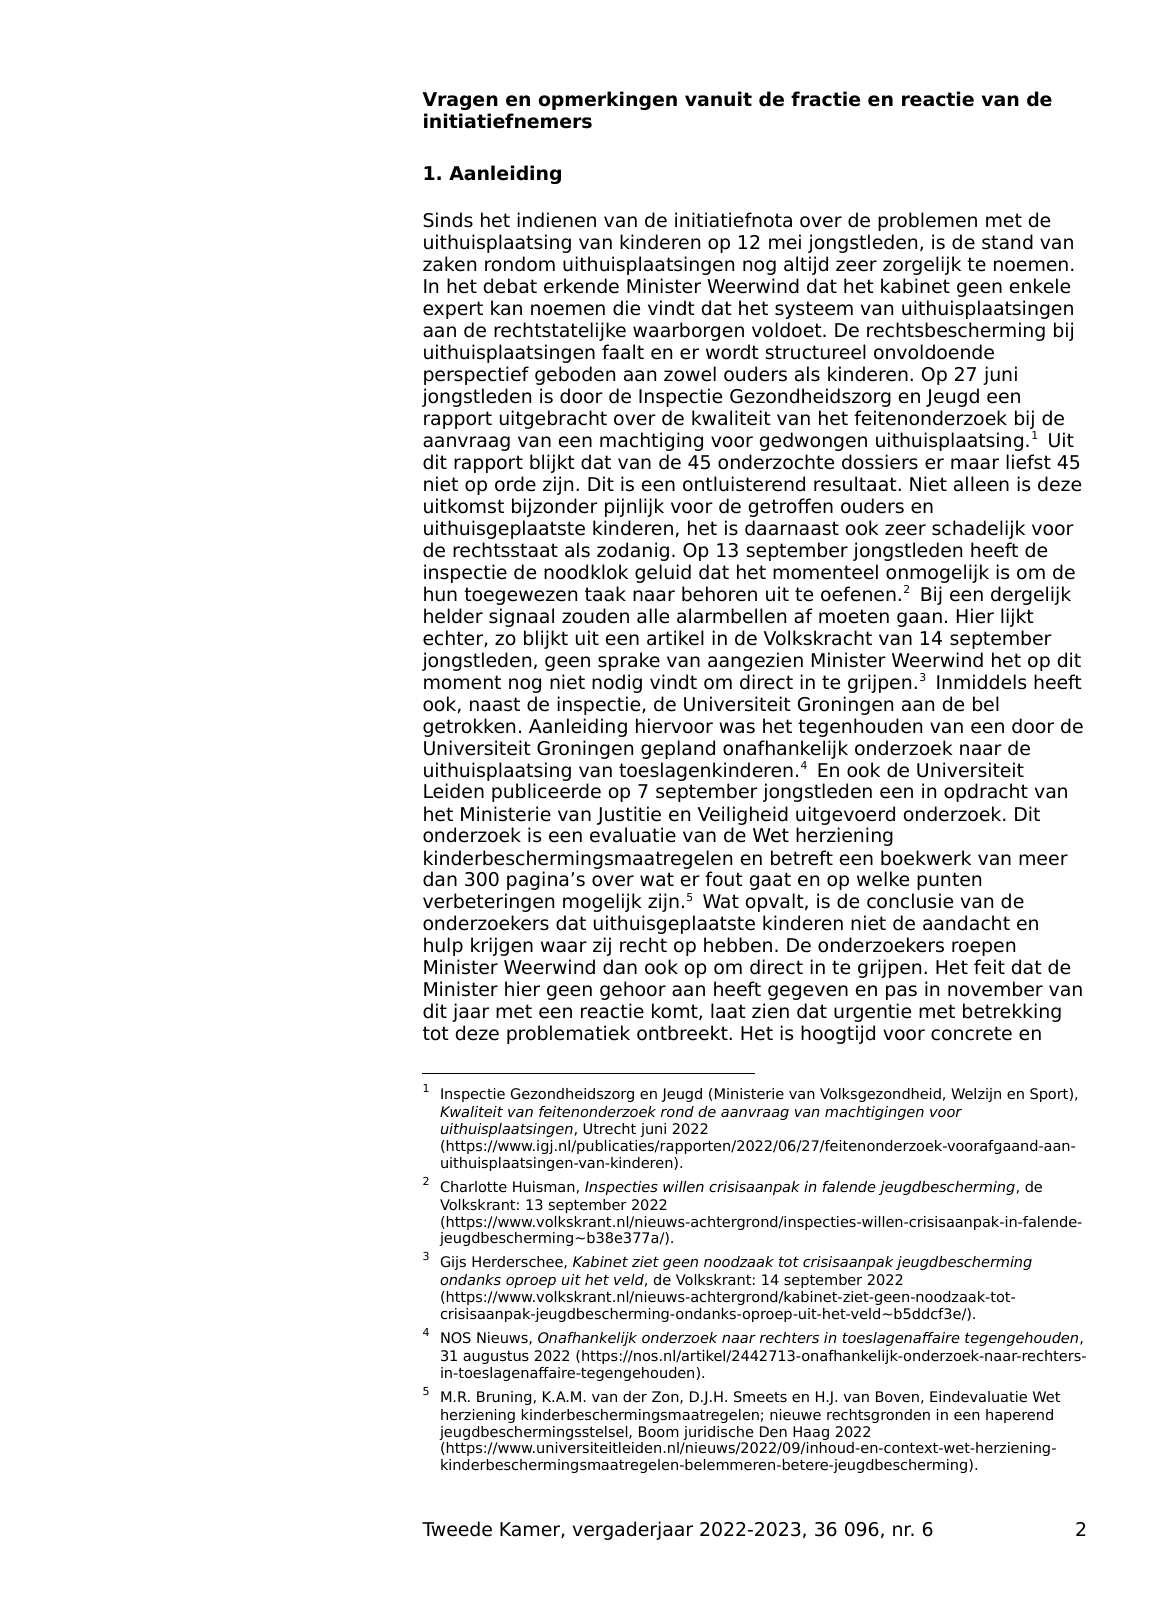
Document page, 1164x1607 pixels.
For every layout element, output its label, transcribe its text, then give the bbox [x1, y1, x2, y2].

subtitle Vragen en opmerkingen vanuit de fractie en reactie van de initiatiefnemers [422, 89, 1087, 133]
subtitle 1. Aanleiding [422, 163, 1087, 185]
text Inspectie Gezondheidszorg en Jeugd (Ministerie van Volksgezondheid, Welzijn en Sport), Kwaliteit van feitenonderzoek rond de aanvraag van machtigingen voor uithuisplaatsingen, Utrecht juni 2022 (https://www.igj.nl/publicaties/rapporten/2022/06/27/feitenonderzoek-voorafgaand-aan-uithuisplaatsingen-van-kinderen). [422, 1082, 1087, 1172]
text NOS Nieuws, Onafhankelijk onderzoek naar rechters in toeslagenaffaire tegengehouden, 31 augustus 2022 (https://nos.nl/artikel/2442713-onafhankelijk-onderzoek-naar-rechters-in-toeslagenaffaire-tegengehouden). [422, 1326, 1087, 1382]
text Sinds het indienen van de initiatiefnota over de problemen met de uithuisplaatsing van kinderen op 12 mei jongstleden, is de stand van zaken rondom uithuisplaatsingen nog altijd zeer zorgelijk te noemen. In het debat erkende Minister Weerwind dat het kabinet geen enkele expert kan noemen die vindt dat het systeem van uithuisplaatsingen aan de rechtstatelijke waarborgen voldoet. De rechtsbescherming bij uithuisplaatsingen faalt en er wordt structureel onvoldoende perspectief geboden aan zowel ouders als kinderen. Op 27 juni jongstleden is door de Inspectie Gezondheidszorg en Jeugd een rapport uitgebracht over de kwaliteit van het feitenonderzoek bij de aanvraag van een machtiging voor gedwongen uithuisplaatsing. Uit dit rapport blijkt dat van de 45 onderzochte dossiers er maar liefst 45 niet op orde zijn. Dit is een ontluisterend resultaat. Niet alleen is deze uitkomst bijzonder pijnlijk voor de getroffen ouders en uithuisgeplaatste kinderen, het is daarnaast ook zeer schadelijk voor de rechtsstaat als zodanig. Op 13 september jongstleden heeft de inspectie de noodklok geluid dat het momenteel onmogelijk is om de hun toegewezen taak naar behoren uit te oefenen. Bij een dergelijk helder signaal zouden alle alarmbellen af moeten gaan. Hier lijkt echter, zo blijkt uit een artikel in de Volkskracht van 14 september jongstleden, geen sprake van aangezien Minister Weerwind het op dit moment nog niet nodig vindt om direct in te grijpen. Inmiddels heeft ook, naast de inspectie, de Universiteit Groningen aan de bel getrokken. Aanleiding hiervoor was het tegenhouden van een door de Universiteit Groningen gepland onafhankelijk onderzoek naar de uithuisplaatsing van toeslagenkinderen. En ook de Universiteit Leiden publiceerde op 7 september jongstleden een in opdracht van het Ministerie van Justitie en Veiligheid uitgevoerd onderzoek. Dit onderzoek is een evaluatie van de Wet herziening kinderbeschermingsmaatregelen en betreft een boekwerk van meer dan 300 pagina’s over wat er fout gaat en op welke punten verbeteringen mogelijk zijn. Wat opvalt, is de conclusie van de onderzoekers dat uithuisgeplaatste kinderen niet de aandacht en hulp krijgen waar zij recht op hebben. De onderzoekers roepen Minister Weerwind dan ook op om direct in te grijpen. Het feit dat de Minister hier geen gehoor aan heeft gegeven en pas in november van dit jaar met een reactie komt, laat zien dat urgentie met betrekking tot deze problematiek ontbreekt. Het is hoogtijd voor concrete en [422, 210, 1087, 1045]
text M.R. Bruning, K.A.M. van der Zon, D.J.H. Smeets en H.J. van Boven, Eindevaluatie Wet herziening kinderbeschermingsmaatregelen; nieuwe rechtsgronden in een haperend jeugdbeschermingsstelsel, Boom juridische Den Haag 2022 (https://www.universiteitleiden.nl/nieuws/2022/09/inhoud-en-context-wet-herziening-kinderbeschermingsmaatregelen-belemmeren-betere-jeugdbescherming). [422, 1385, 1087, 1474]
text Charlotte Huisman, Inspecties willen crisisaanpak in falende jeugdbescherming, de Volkskrant: 13 september 2022 (https://www.volkskrant.nl/nieuws-achtergrond/inspecties-willen-crisisaanpak-in-falende-jeugdbescherming~b38e377a/). [422, 1175, 1087, 1247]
text Gijs Herderschee, Kabinet ziet geen noodzaak tot crisisaanpak jeugdbescherming ondanks oproep uit het veld, de Volkskrant: 14 september 2022 (https://www.volkskrant.nl/nieuws-achtergrond/kabinet-ziet-geen-noodzaak-tot-crisisaanpak-jeugdbescherming-ondanks-oproep-uit-het-veld~b5ddcf3e/). [422, 1250, 1087, 1323]
